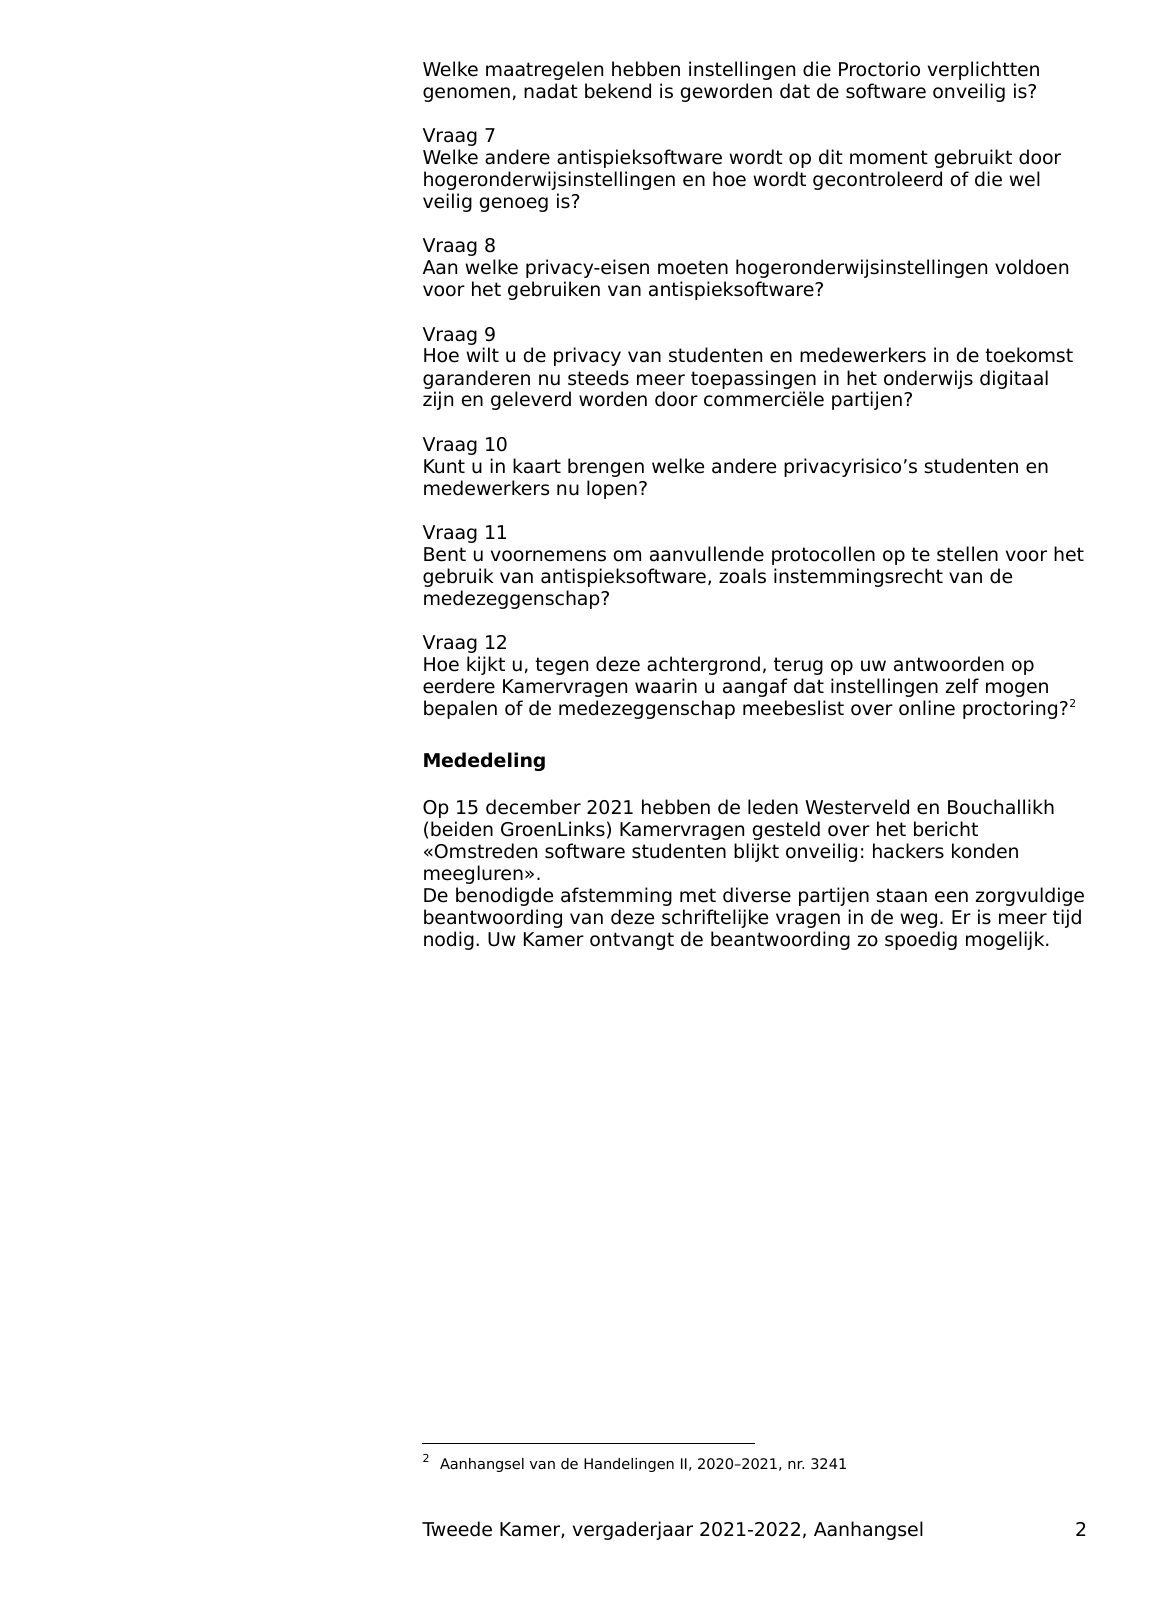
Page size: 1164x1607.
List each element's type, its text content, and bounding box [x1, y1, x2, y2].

text Hoe wilt u de privacy van studenten en medewerkers in de toekomst garanderen nu steeds meer toepassingen in het onderwijs digitaal zijn en geleverd worden door commerciële partijen? [422, 345, 1087, 411]
text Kunt u in kaart brengen welke andere privacyrisico’s studenten en medewerkers nu lopen? [422, 456, 1087, 499]
text Vraag 9 [422, 323, 1087, 345]
text Vraag 10 [422, 433, 1087, 456]
text Vraag 12 [422, 632, 1087, 654]
text Bent u voornemens om aanvullende protocollen op te stellen voor het gebruik van antispieksoftware, zoals instemmingsrecht van de medezeggenschap? [422, 544, 1087, 609]
text Welke andere antispieksoftware wordt op dit moment gebruikt door hogeronderwijsinstellingen en hoe wordt gecontroleerd of die wel veilig genoeg is? [422, 147, 1087, 213]
text Aanhangsel van de Handelingen II, 2020–2021, nr. 3241 [422, 1452, 1087, 1474]
text Op 15 december 2021 hebben de leden Westerveld en Bouchallikh (beiden GroenLinks) Kamervragen gesteld over het bericht «Omstreden software studenten blijkt onveilig: hackers konden meegluren». [422, 797, 1087, 884]
text Aan welke privacy-eisen moeten hogeronderwijsinstellingen voldoen voor het gebruiken van antispieksoftware? [422, 257, 1087, 301]
text Welke maatregelen hebben instellingen die Proctorio verplichtten genomen, nadat bekend is geworden dat de software onveilig is? [422, 59, 1087, 103]
text Vraag 11 [422, 522, 1087, 544]
text De benodigde afstemming met diverse partijen staan een zorgvuldige beantwoording van deze schriftelijke vragen in de weg. Er is meer tijd nodig. Uw Kamer ontvangt de beantwoording zo spoedig mogelijk. [422, 884, 1087, 951]
subtitle Mededeling [422, 750, 1087, 772]
text Vraag 7 [422, 125, 1087, 147]
text Vraag 8 [422, 235, 1087, 257]
text Hoe kijkt u, tegen deze achtergrond, terug op uw antwoorden op eerdere Kamervragen waarin u aangaf dat instellingen zelf mogen bepalen of de medezeggenschap meebeslist over online proctoring? [422, 654, 1087, 720]
